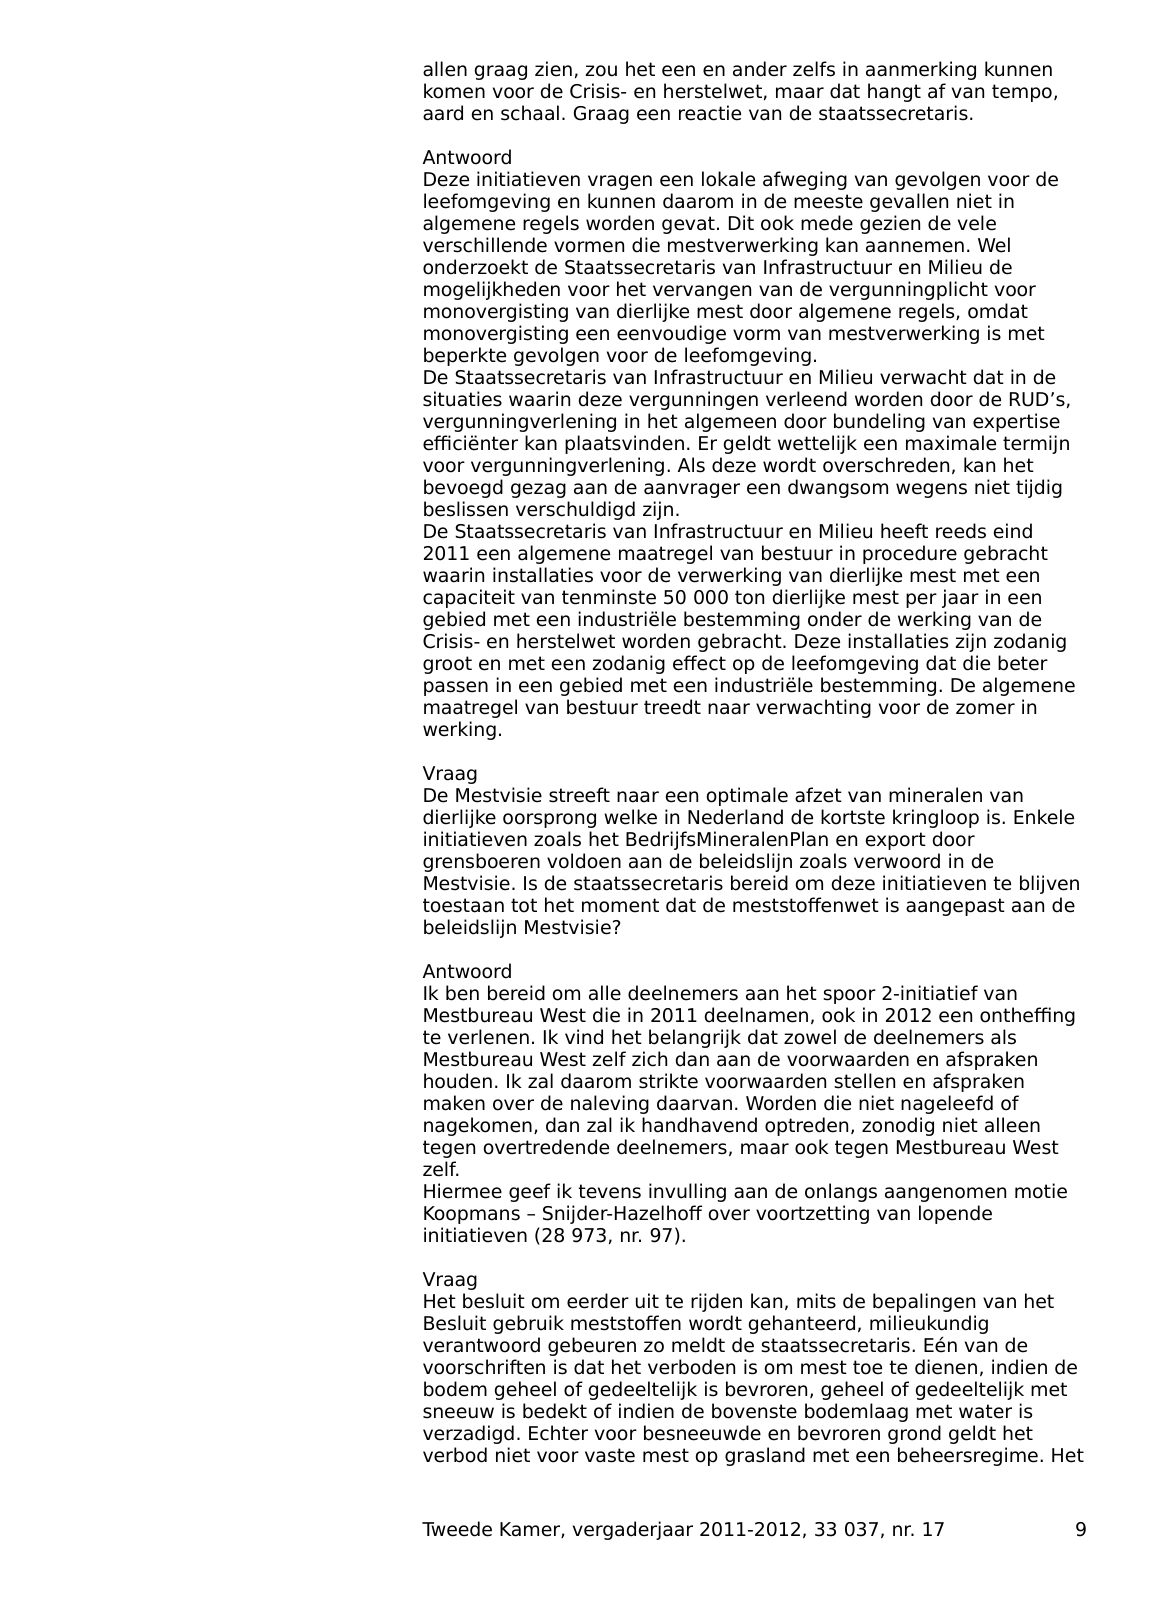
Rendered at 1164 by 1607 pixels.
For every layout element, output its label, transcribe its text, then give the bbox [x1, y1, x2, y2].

text Antwoord [422, 961, 1087, 983]
text allen graag zien, zou het een en ander zelfs in aanmerking kunnen komen voor de Crisis- en herstelwet, maar dat hangt af van tempo, aard en schaal. Graag een reactie van de staatssecretaris. [422, 59, 1087, 125]
text Vraag [422, 763, 1087, 785]
text Deze initiatieven vragen een lokale afweging van gevolgen voor de leefomgeving en kunnen daarom in de meeste gevallen niet in algemene regels worden gevat. Dit ook mede gezien de vele verschillende vormen die mestverwerking kan aannemen. Wel onderzoekt de Staatssecretaris van Infrastructuur en Milieu de mogelijkheden voor het vervangen van de vergunningplicht voor monovergisting van dierlijke mest door algemene regels, omdat monovergisting een eenvoudige vorm van mestverwerking is met beperkte gevolgen voor de leefomgeving. [422, 169, 1087, 367]
text Antwoord [422, 147, 1087, 169]
text De Staatssecretaris van Infrastructuur en Milieu heeft reeds eind 2011 een algemene maatregel van bestuur in procedure gebracht waarin installaties voor de verwerking van dierlijke mest met een capaciteit van tenminste 50 000 ton dierlijke mest per jaar in een gebied met een industriële bestemming onder de werking van de Crisis- en herstelwet worden gebracht. Deze installaties zijn zodanig groot en met een zodanig effect op de leefomgeving dat die beter passen in een gebied met een industriële bestemming. De algemene maatregel van bestuur treedt naar verwachting voor de zomer in werking. [422, 521, 1087, 741]
text Het besluit om eerder uit te rijden kan, mits de bepalingen van het Besluit gebruik meststoffen wordt gehanteerd, milieukundig verantwoord gebeuren zo meldt de staatssecretaris. Eén van de voorschriften is dat het verboden is om mest toe te dienen, indien de bodem geheel of gedeeltelijk is bevroren, geheel of gedeeltelijk met sneeuw is bedekt of indien de bovenste bodemlaag met water is verzadigd. Echter voor besneeuwde en bevroren grond geldt het verbod niet voor vaste mest op grasland met een beheersregime. Het [422, 1291, 1087, 1467]
text De Staatssecretaris van Infrastructuur en Milieu verwacht dat in de situaties waarin deze vergunningen verleend worden door de RUD’s, vergunningverlening in het algemeen door bundeling van expertise efficiënter kan plaatsvinden. Er geldt wettelijk een maximale termijn voor vergunningverlening. Als deze wordt overschreden, kan het bevoegd gezag aan de aanvrager een dwangsom wegens niet tijdig beslissen verschuldigd zijn. [422, 367, 1087, 521]
text Hiermee geef ik tevens invulling aan de onlangs aangenomen motie Koopmans – Snijder-Hazelhoff over voortzetting van lopende initiatieven (28 973, nr. 97). [422, 1181, 1087, 1247]
text Ik ben bereid om alle deelnemers aan het spoor 2-initiatief van Mestbureau West die in 2011 deelnamen, ook in 2012 een ontheffing te verlenen. Ik vind het belangrijk dat zowel de deelnemers als Mestbureau West zelf zich dan aan de voorwaarden en afspraken houden. Ik zal daarom strikte voorwaarden stellen en afspraken maken over de naleving daarvan. Worden die niet nageleefd of nagekomen, dan zal ik handhavend optreden, zonodig niet alleen tegen overtredende deelnemers, maar ook tegen Mestbureau West zelf. [422, 983, 1087, 1181]
text De Mestvisie streeft naar een optimale afzet van mineralen van dierlijke oorsprong welke in Nederland de kortste kringloop is. Enkele initiatieven zoals het BedrijfsMineralenPlan en export door grensboeren voldoen aan de beleidslijn zoals verwoord in de Mestvisie. Is de staatssecretaris bereid om deze initiatieven te blijven toestaan tot het moment dat de meststoffenwet is aangepast aan de beleidslijn Mestvisie? [422, 785, 1087, 939]
text Vraag [422, 1269, 1087, 1291]
